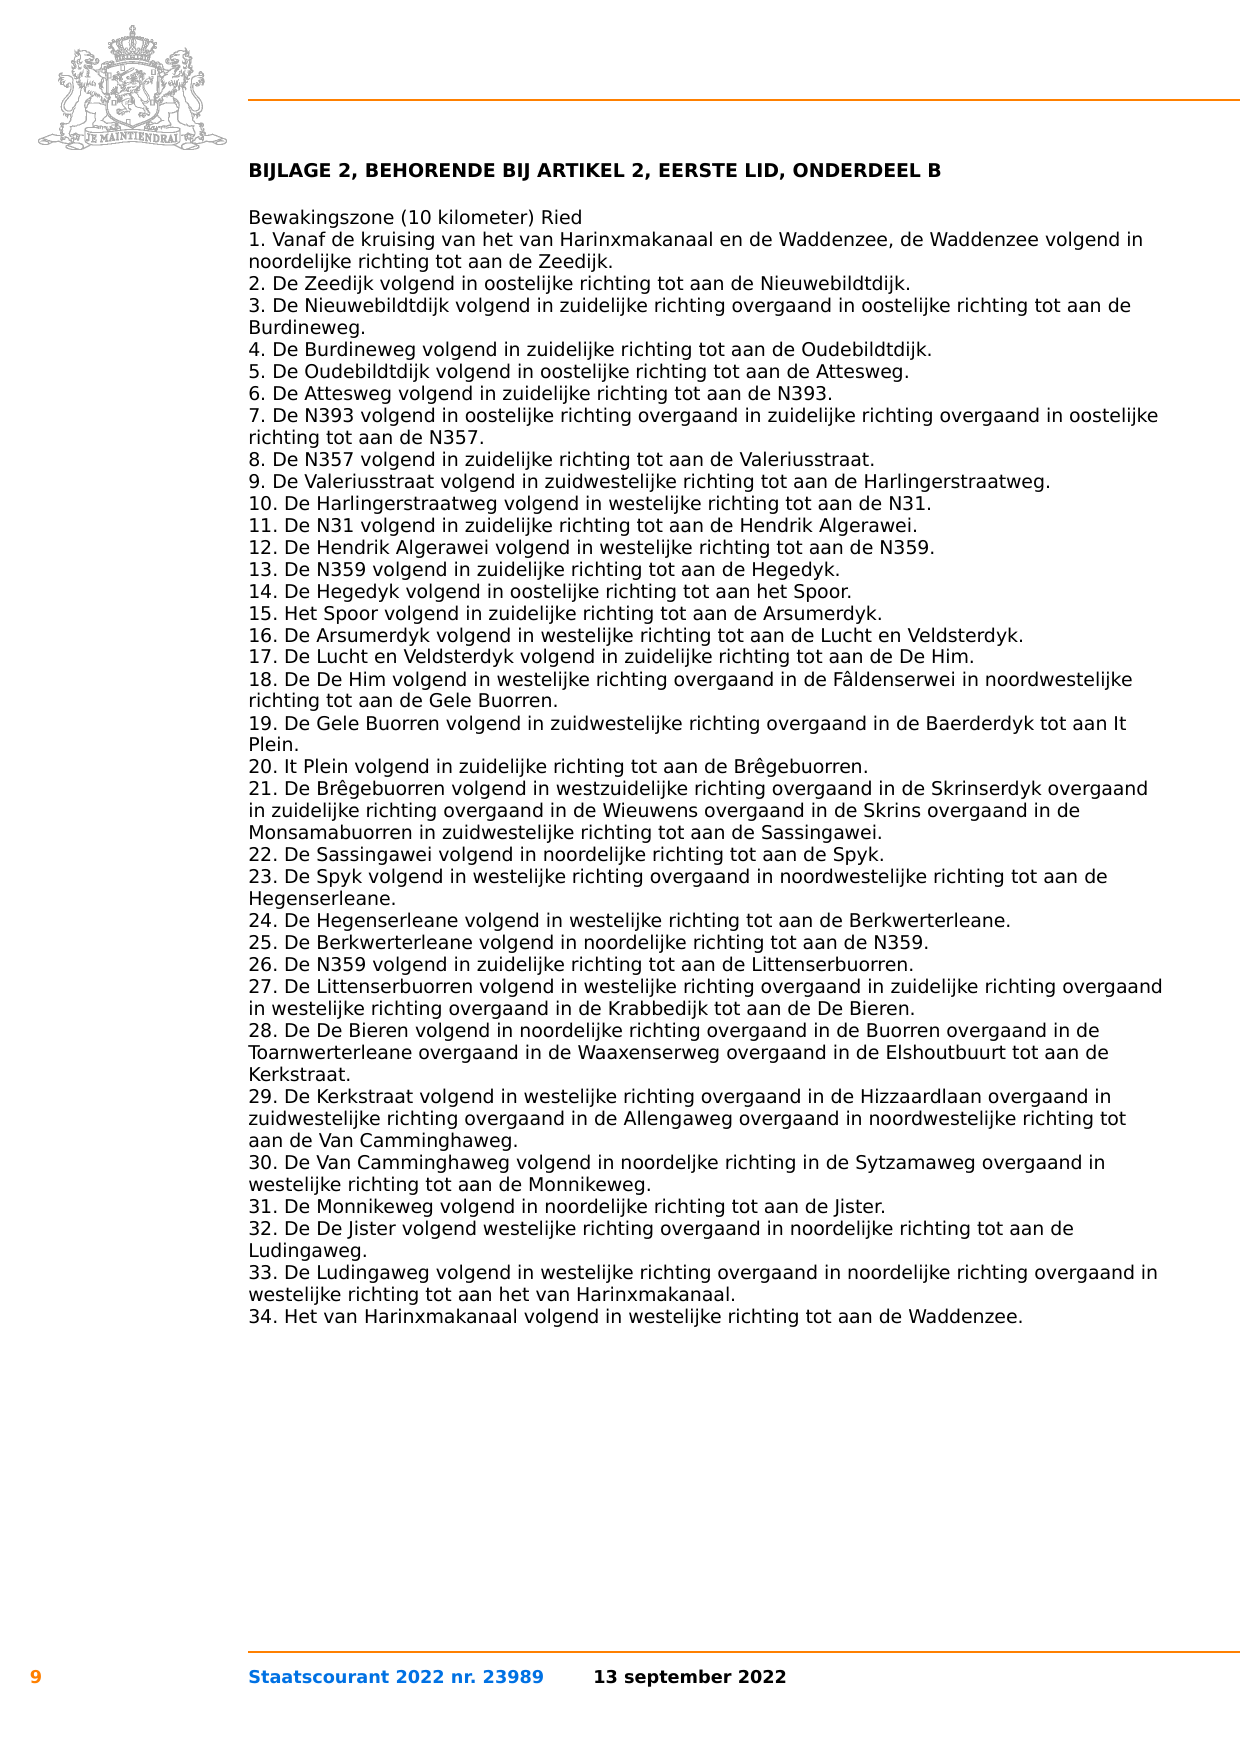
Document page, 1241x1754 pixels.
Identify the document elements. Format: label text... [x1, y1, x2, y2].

text 10. De Harlingerstraatweg volgend in westelijke richting tot aan de N31. [248, 493, 1163, 514]
text 3. De Nieuwebildtdijk volgend in zuidelijke richting overgaand in oostelijke richting tot aan de Burdineweg. [248, 295, 1163, 339]
text 17. De Lucht en Veldsterdyk volgend in zuidelijke richting tot aan de De Him. [248, 646, 1163, 668]
text 34. Het van Harinxmakanaal volgend in westelijke richting tot aan de Waddenzee. [248, 1306, 1163, 1328]
text 27. De Littenserbuorren volgend in westelijke richting overgaand in zuidelijke richting overgaand in westelijke richting overgaand in de Krabbedijk tot aan de De Bieren. [248, 976, 1163, 1020]
text 32. De De Jister volgend westelijke richting overgaand in noordelijke richting tot aan de Ludingaweg. [248, 1218, 1163, 1262]
text 29. De Kerkstraat volgend in westelijke richting overgaand in de Hizzaardlaan overgaand in zuidwestelijke richting overgaand in de Allengaweg overgaand in noordwestelijke richting tot aan de Van Camminghaweg. [248, 1086, 1163, 1152]
subtitle BIJLAGE 2, BEHORENDE BIJ ARTIKEL 2, EERSTE LID, ONDERDEEL B [248, 160, 1163, 182]
text 31. De Monnikeweg volgend in noordelijke richting tot aan de Jister. [248, 1196, 1163, 1218]
text 1. Vanaf de kruising van het van Harinxmakanaal en de Waddenzee, de Waddenzee volgend in noordelijke richting tot aan de Zeedijk. [248, 229, 1163, 273]
text 18. De De Him volgend in westelijke richting overgaand in de Fâldenserwei in noordwestelijke richting tot aan de Gele Buorren. [248, 668, 1163, 712]
text 6. De Attesweg volgend in zuidelijke richting tot aan de N393. [248, 383, 1163, 405]
text 30. De Van Camminghaweg volgend in noordeljke richting in de Sytzamaweg overgaand in westelijke richting tot aan de Monnikeweg. [248, 1152, 1163, 1196]
text 23. De Spyk volgend in westelijke richting overgaand in noordwestelijke richting tot aan de Hegenserleane. [248, 866, 1163, 910]
text 21. De Brêgebuorren volgend in westzuidelijke richting overgaand in de Skrinserdyk overgaand in zuidelijke richting overgaand in de Wieuwens overgaand in de Skrins overgaand in de Monsamabuorren in zuidwestelijke richting tot aan de Sassingawei. [248, 778, 1163, 844]
text 25. De Berkwerterleane volgend in noordelijke richting tot aan de N359. [248, 932, 1163, 954]
text 19. De Gele Buorren volgend in zuidwestelijke richting overgaand in de Baerderdyk tot aan It Plein. [248, 712, 1163, 756]
text 2. De Zeedijk volgend in oostelijke richting tot aan de Nieuwebildtdijk. [248, 273, 1163, 295]
text 8. De N357 volgend in zuidelijke richting tot aan de Valeriusstraat. [248, 449, 1163, 471]
text 4. De Burdineweg volgend in zuidelijke richting tot aan de Oudebildtdijk. [248, 339, 1163, 361]
text 14. De Hegedyk volgend in oostelijke richting tot aan het Spoor. [248, 581, 1163, 602]
text 22. De Sassingawei volgend in noordelijke richting tot aan de Spyk. [248, 844, 1163, 866]
text Bewakingszone (10 kilometer) Ried [248, 207, 1163, 229]
text 28. De De Bieren volgend in noordelijke richting overgaand in de Buorren overgaand in de Toarnwerterleane overgaand in de Waaxenserweg overgaand in de Elshoutbuurt tot aan de Kerkstraat. [248, 1020, 1163, 1086]
text 26. De N359 volgend in zuidelijke richting tot aan de Littenserbuorren. [248, 954, 1163, 976]
text 5. De Oudebildtdijk volgend in oostelijke richting tot aan de Attesweg. [248, 361, 1163, 383]
text 15. Het Spoor volgend in zuidelijke richting tot aan de Arsumerdyk. [248, 602, 1163, 624]
text 9. De Valeriusstraat volgend in zuidwestelijke richting tot aan de Harlingerstraatweg. [248, 471, 1163, 493]
text 12. De Hendrik Algerawei volgend in westelijke richting tot aan de N359. [248, 537, 1163, 558]
text 7. De N393 volgend in oostelijke richting overgaand in zuidelijke richting overgaand in oostelijke richting tot aan de N357. [248, 405, 1163, 449]
text 33. De Ludingaweg volgend in westelijke richting overgaand in noordelijke richting overgaand in westelijke richting tot aan het van Harinxmakanaal. [248, 1262, 1163, 1306]
text 11. De N31 volgend in zuidelijke richting tot aan de Hendrik Algerawei. [248, 514, 1163, 537]
text 16. De Arsumerdyk volgend in westelijke richting tot aan de Lucht en Veldsterdyk. [248, 624, 1163, 646]
text 20. It Plein volgend in zuidelijke richting tot aan de Brêgebuorren. [248, 756, 1163, 778]
text 24. De Hegenserleane volgend in westelijke richting tot aan de Berkwerterleane. [248, 910, 1163, 932]
text 13. De N359 volgend in zuidelijke richting tot aan de Hegedyk. [248, 558, 1163, 581]
picture [38, 25, 227, 150]
